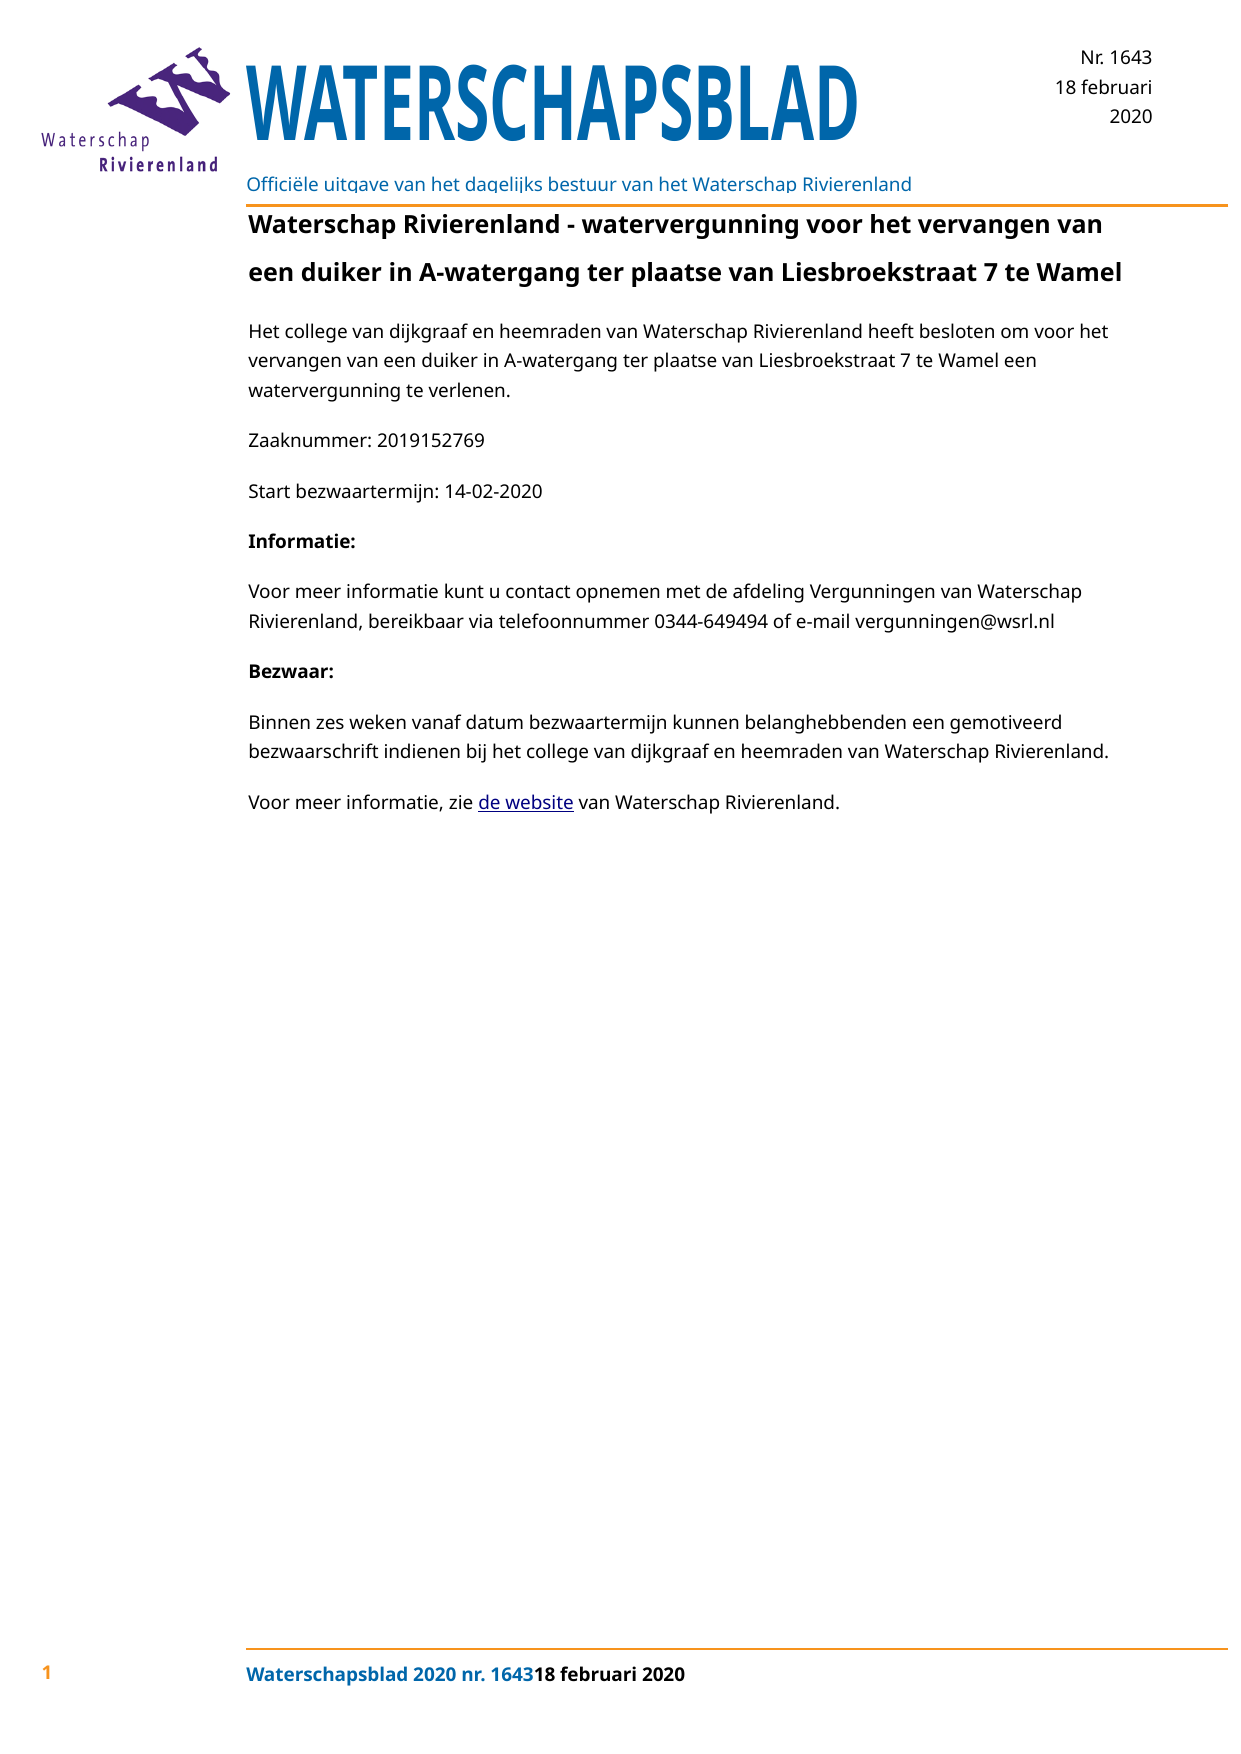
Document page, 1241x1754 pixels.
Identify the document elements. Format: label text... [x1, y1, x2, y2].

text Informatie: [248, 528, 1152, 554]
text Zaaknummer: 2019152769 [248, 427, 1152, 453]
text Waterschap Rivierenland - watervergunning voor het vervangen van een duiker in A-watergang ter plaatse van Liesbroekstraat 7 te Wamel [248, 207, 1152, 288]
text Het college van dijkgraaf en heemraden van Waterschap Rivierenland heeft besloten om voor het vervangen van een duiker in A-watergang ter plaatse van Liesbroekstraat 7 te Wamel een watervergunning te verlenen. [248, 318, 1152, 403]
text Binnen zes weken vanaf datum bezwaartermijn kunnen belanghebbenden een gemotiveerd bezwaarschrift indienen bij het college van dijkgraaf en heemraden van Waterschap Rivierenland. [248, 709, 1152, 764]
text Start bezwaartermijn: 14-02-2020 [248, 478, 1152, 504]
text Voor meer informatie, zie de website van Waterschap Rivierenland. [248, 789, 1152, 815]
picture [41, 47, 231, 172]
text Voor meer informatie kunt u contact opnemen met de afdeling Vergunningen van Waterschap Rivierenland, bereikbaar via telefoonnummer 0344-649494 of e-mail vergunningen@wsrl.nl [248, 579, 1152, 634]
text Bezwaar: [248, 659, 1152, 684]
